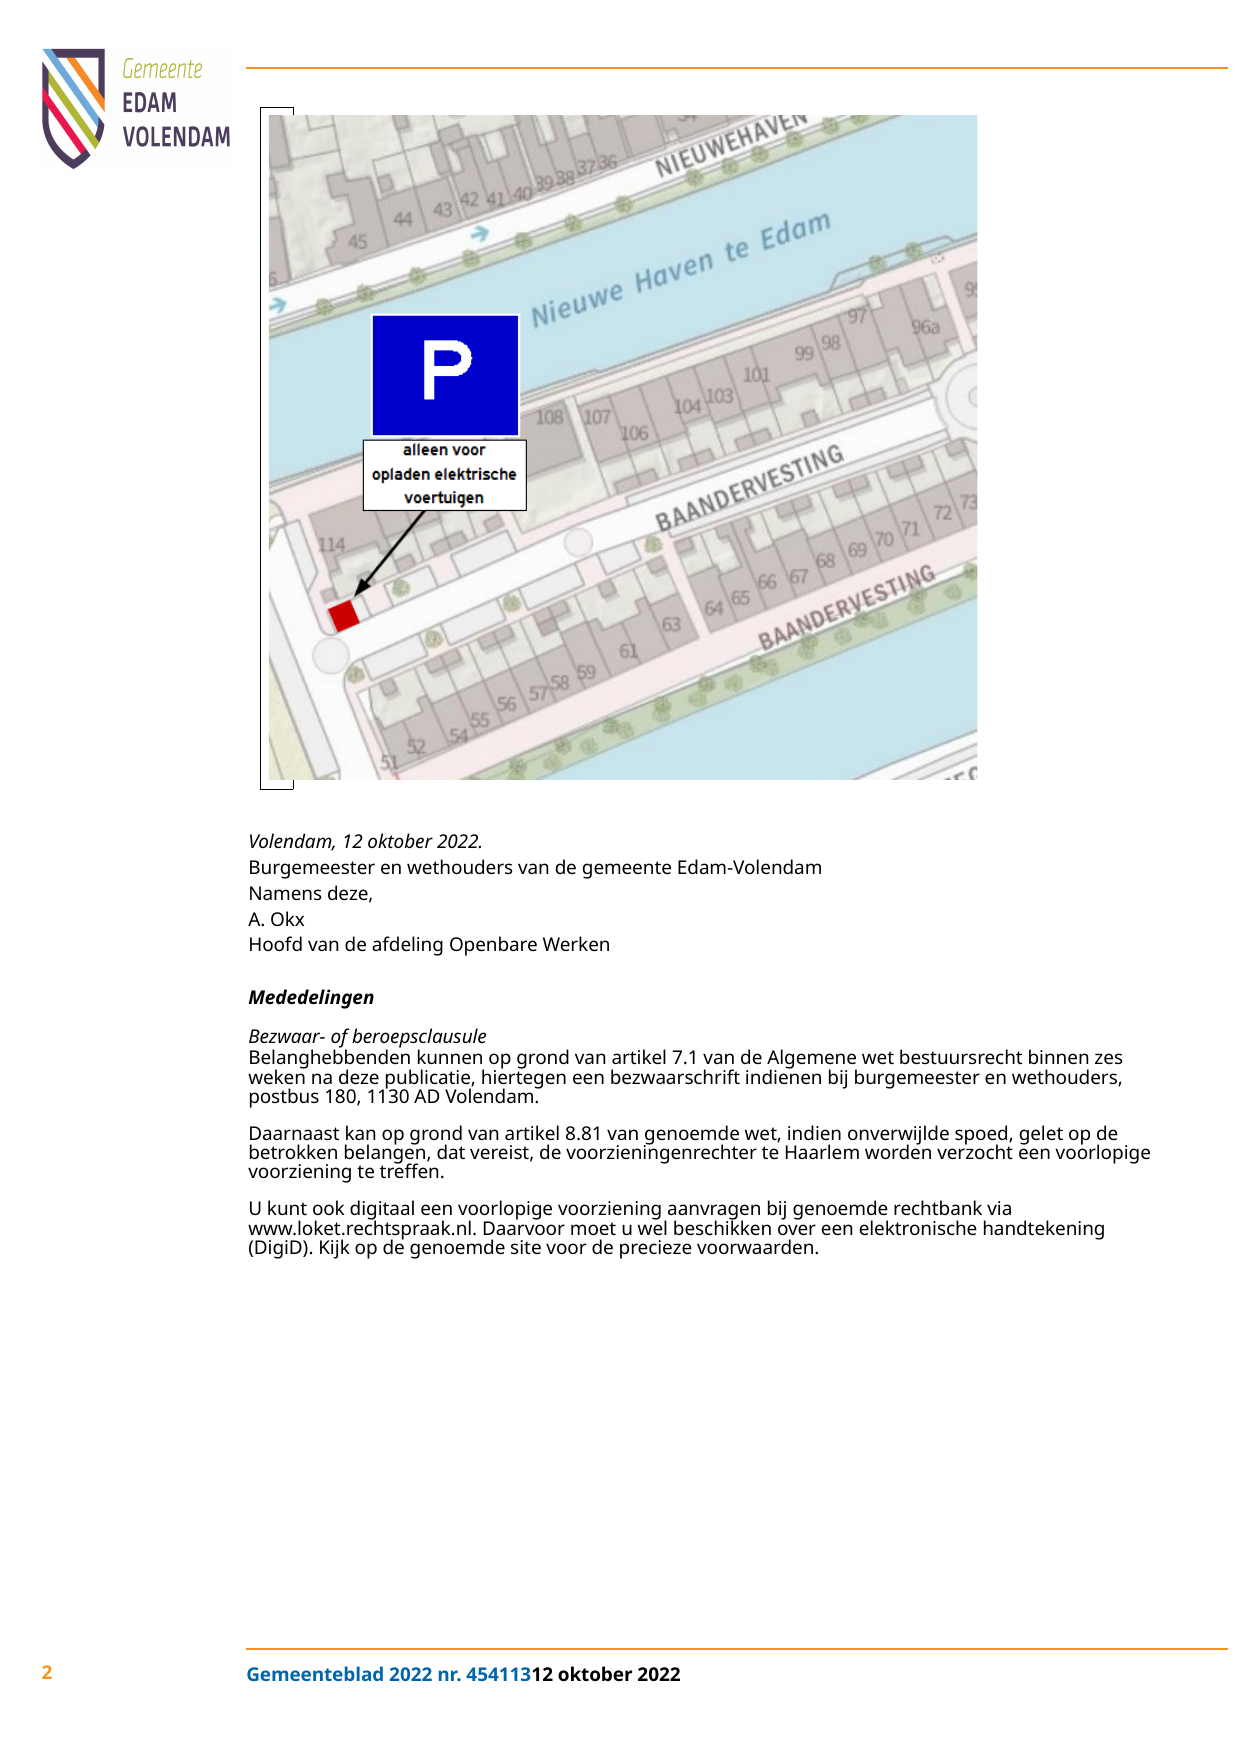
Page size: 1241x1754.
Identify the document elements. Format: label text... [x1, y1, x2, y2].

text Hoofd van de afdeling Openbare Werken [248, 931, 1152, 957]
text Namens deze, [248, 880, 1152, 906]
text Bezwaar- of beroepsclausule [248, 1024, 1152, 1049]
text Burgemeester en wethouders van de gemeente Edam-Volendam [248, 854, 1152, 880]
text Daarnaast kan op grond van artikel 8.81 van genoemde wet, indien onverwijlde spoed, gelet op de betrokken belangen, dat vereist, de voorzieningenrechter te Haarlem worden verzocht een voorlopige voorziening te treffen. [248, 1125, 1152, 1183]
text U kunt ook digitaal een voorlopige voorziening aanvragen bij genoemde rechtbank via www.loket.rechtspraak.nl. Daarvoor moet u wel beschikken over een elektronische handtekening (DigiD). Kijk op de genoemde site voor de precieze voorwaarden. [248, 1200, 1152, 1258]
text Mededelingen [248, 984, 1152, 1010]
picture [268, 115, 978, 780]
text Belanghebbenden kunnen op grond van artikel 7.1 van de Algemene wet bestuursrecht binnen zes weken na deze publicatie, hiertegen een bezwaarschrift indienen bij burgemeester en wethouders, postbus 180, 1130 AD Volendam. [248, 1049, 1152, 1107]
picture [41, 47, 231, 172]
text A. Okx [248, 906, 1152, 931]
text Volendam, 12 oktober 2022. [248, 828, 1152, 854]
